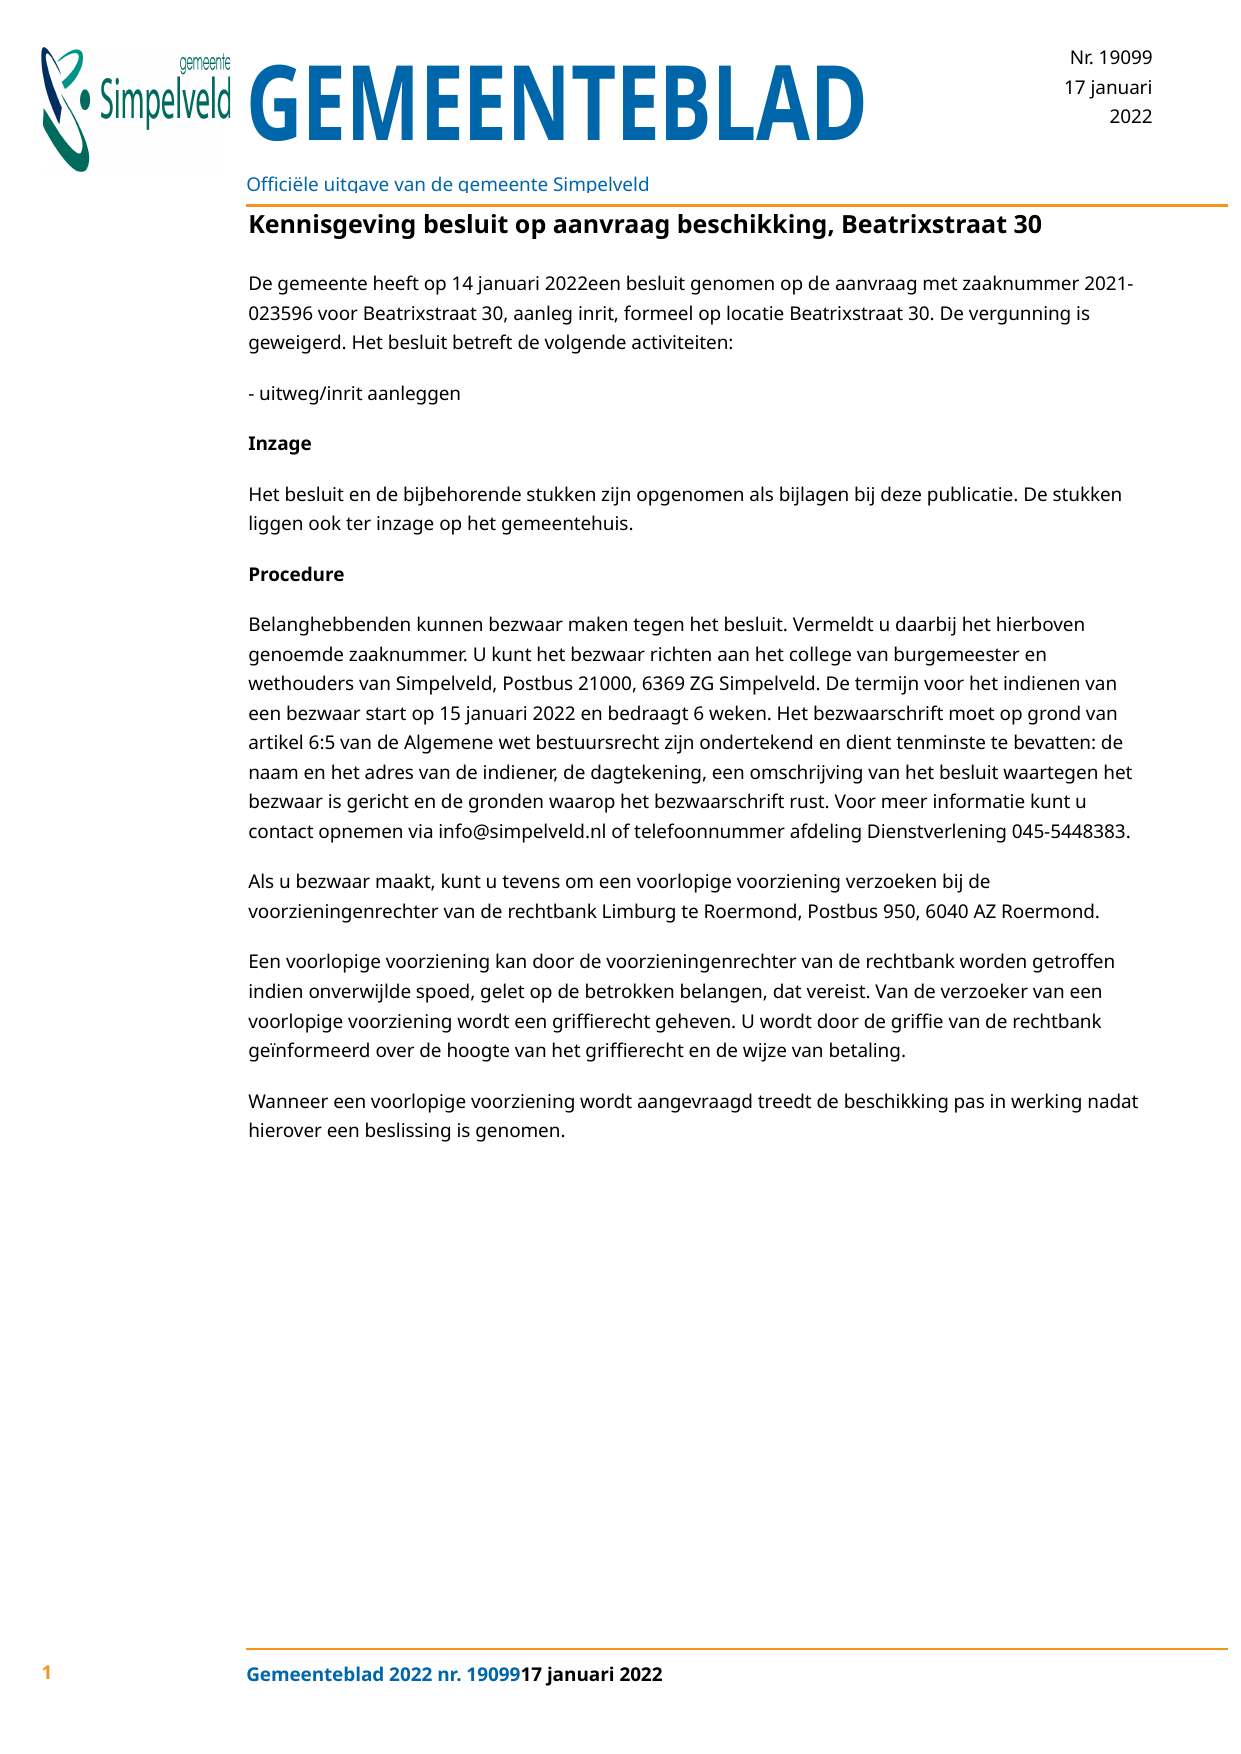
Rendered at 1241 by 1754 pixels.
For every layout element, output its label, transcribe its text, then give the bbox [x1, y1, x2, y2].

text Een voorlopige voorziening kan door de voorzieningenrechter van de rechtbank worden getroffen indien onverwijlde spoed, gelet op de betrokken belangen, dat vereist. Van de verzoeker van een voorlopige voorziening wordt een griffierecht geheven. U wordt door de griffie van de rechtbank geïnformeerd over de hoogte van het griffierecht en de wijze van betaling. [248, 949, 1152, 1063]
text Procedure [248, 561, 1152, 586]
text Het besluit en de bijbehorende stukken zijn opgenomen als bijlagen bij deze publicatie. De stukken liggen ook ter inzage op het gemeentehuis. [248, 481, 1152, 536]
text Als u bezwaar maakt, kunt u tevens om een voorlopige voorziening verzoeken bij de voorzieningenrechter van de rechtbank Limburg te Roermond, Postbus 950, 6040 AZ Roermond. [248, 869, 1152, 924]
text - uitweg/inrit aanleggen [248, 380, 1152, 406]
text Belanghebbenden kunnen bezwaar maken tegen het besluit. Vermeldt u daarbij het hierboven genoemde zaaknummer. U kunt het bezwaar richten aan het college van burgemeester en wethouders van Simpelveld, Postbus 21000, 6369 ZG Simpelveld. De termijn voor het indienen van een bezwaar start op 15 januari 2022 en bedraagt 6 weken. Het bezwaarschrift moet op grond van artikel 6:5 van de Algemene wet bestuursrecht zijn ondertekend en dient tenminste te bevatten: de naam en het adres van de indiener, de dagtekening, een omschrijving van het besluit waartegen het bezwaar is gericht en de gronden waarop het bezwaarschrift rust. Voor meer informatie kunt u contact opnemen via info@simpelveld.nl of telefoonnummer afdeling Dienstverlening 045-5448383. [248, 611, 1152, 844]
text Kennisgeving besluit op aanvraag beschikking, Beatrixstraat 30 [248, 207, 1152, 241]
text Inzage [248, 430, 1152, 456]
text De gemeente heeft op 14 januari 2022een besluit genomen op de aanvraag met zaaknummer 2021-023596 voor Beatrixstraat 30, aanleg inrit, formeel op locatie Beatrixstraat 30. De vergunning is geweigerd. Het besluit betreft de volgende activiteiten: [248, 270, 1152, 355]
text Wanneer een voorlopige voorziening wordt aangevraagd treedt de beschikking pas in werking nadat hierover een beslissing is genomen. [248, 1088, 1152, 1143]
picture [41, 47, 231, 172]
